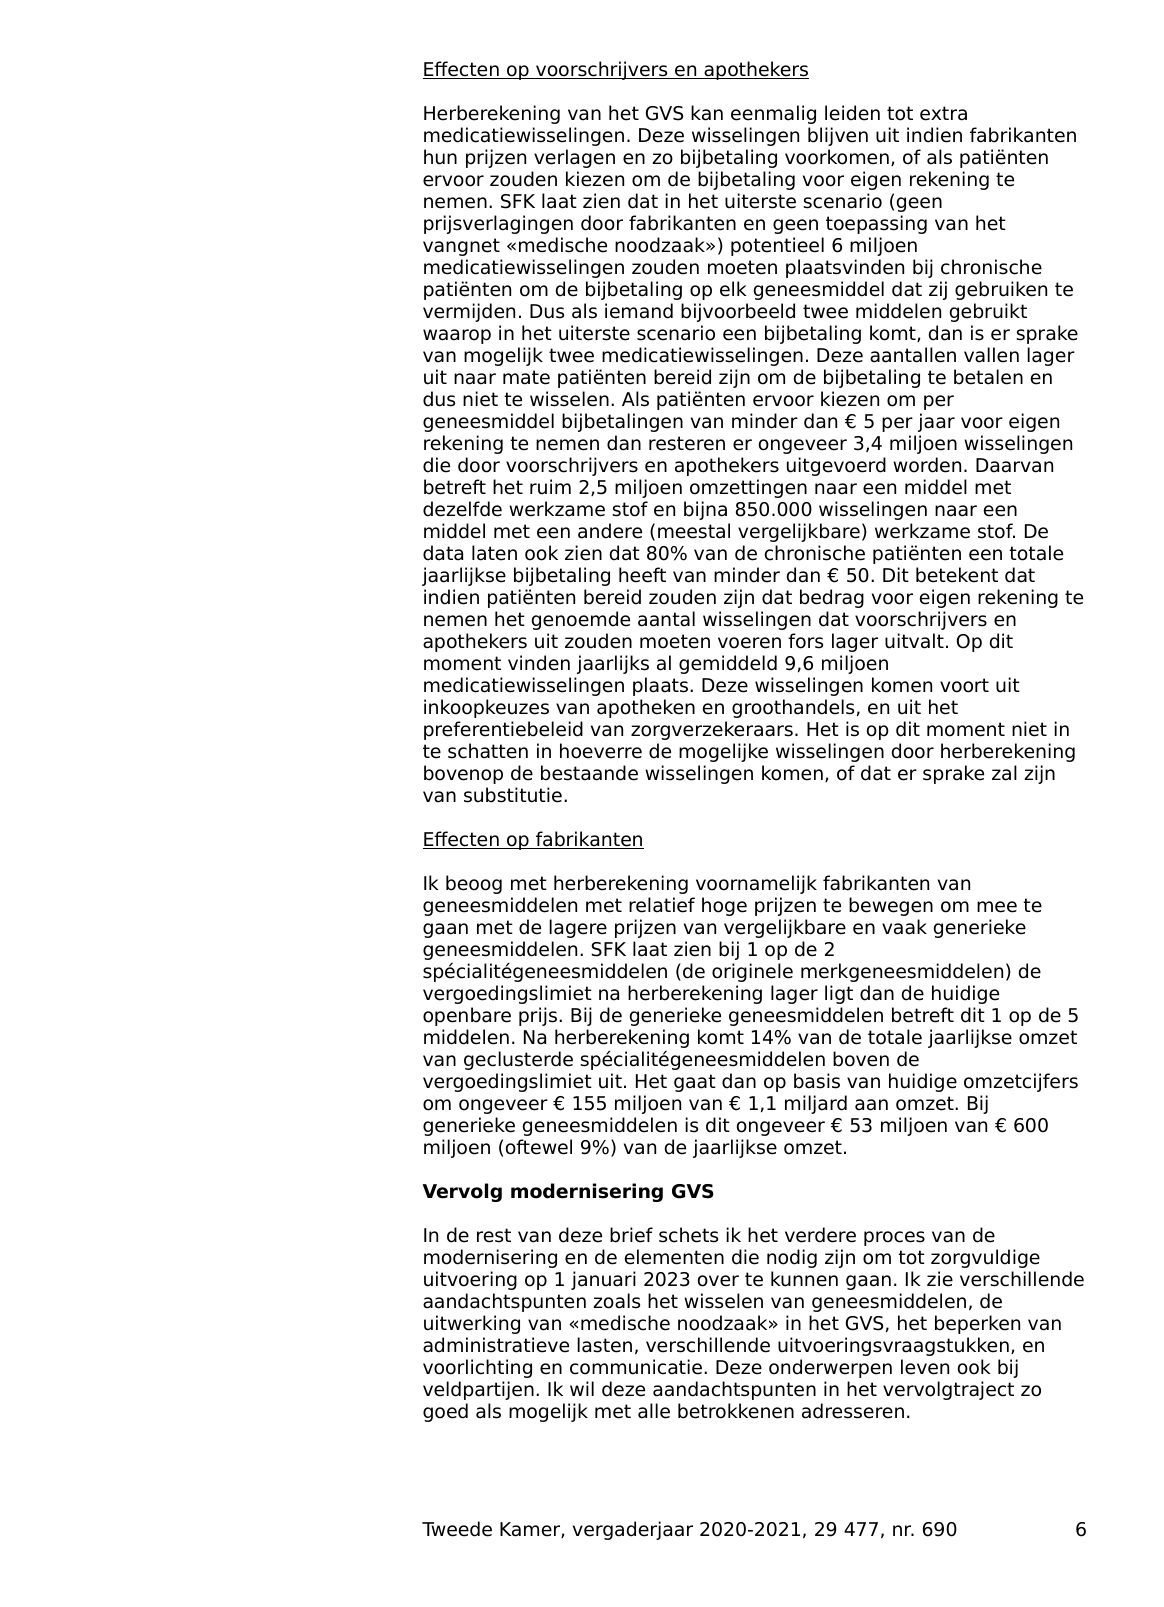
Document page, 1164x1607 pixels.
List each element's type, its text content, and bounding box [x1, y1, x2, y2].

subtitle Vervolg modernisering GVS [422, 1181, 1087, 1203]
subtitle Effecten op voorschrijvers en apothekers [422, 59, 1087, 81]
text Ik beoog met herberekening voornamelijk fabrikanten van geneesmiddelen met relatief hoge prijzen te bewegen om mee te gaan met de lagere prijzen van vergelijkbare en vaak generieke geneesmiddelen. SFK laat zien bij 1 op de 2 spécialitégeneesmiddelen (de originele merkgeneesmiddelen) de vergoedingslimiet na herberekening lager ligt dan de huidige openbare prijs. Bij de generieke geneesmiddelen betreft dit 1 op de 5 middelen. Na herberekening komt 14% van de totale jaarlijkse omzet van geclusterde spécialitégeneesmiddelen boven de vergoedingslimiet uit. Het gaat dan op basis van huidige omzetcijfers om ongeveer € 155 miljoen van € 1,1 miljard aan omzet. Bij generieke geneesmiddelen is dit ongeveer € 53 miljoen van € 600 miljoen (oftewel 9%) van de jaarlijkse omzet. [422, 873, 1087, 1159]
text Herberekening van het GVS kan eenmalig leiden tot extra medicatiewisselingen. Deze wisselingen blijven uit indien fabrikanten hun prijzen verlagen en zo bijbetaling voorkomen, of als patiënten ervoor zouden kiezen om de bijbetaling voor eigen rekening te nemen. SFK laat zien dat in het uiterste scenario (geen prijsverlagingen door fabrikanten en geen toepassing van het vangnet «medische noodzaak») potentieel 6 miljoen medicatiewisselingen zouden moeten plaatsvinden bij chronische patiënten om de bijbetaling op elk geneesmiddel dat zij gebruiken te vermijden. Dus als iemand bijvoorbeeld twee middelen gebruikt waarop in het uiterste scenario een bijbetaling komt, dan is er sprake van mogelijk twee medicatiewisselingen. Deze aantallen vallen lager uit naar mate patiënten bereid zijn om de bijbetaling te betalen en dus niet te wisselen. Als patiënten ervoor kiezen om per geneesmiddel bijbetalingen van minder dan € 5 per jaar voor eigen rekening te nemen dan resteren er ongeveer 3,4 miljoen wisselingen die door voorschrijvers en apothekers uitgevoerd worden. Daarvan betreft het ruim 2,5 miljoen omzettingen naar een middel met dezelfde werkzame stof en bijna 850.000 wisselingen naar een middel met een andere (meestal vergelijkbare) werkzame stof. De data laten ook zien dat 80% van de chronische patiënten een totale jaarlijkse bijbetaling heeft van minder dan € 50. Dit betekent dat indien patiënten bereid zouden zijn dat bedrag voor eigen rekening te nemen het genoemde aantal wisselingen dat voorschrijvers en apothekers uit zouden moeten voeren fors lager uitvalt. Op dit moment vinden jaarlijks al gemiddeld 9,6 miljoen medicatiewisselingen plaats. Deze wisselingen komen voort uit inkoopkeuzes van apotheken en groothandels, en uit het preferentiebeleid van zorgverzekeraars. Het is op dit moment niet in te schatten in hoeverre de mogelijke wisselingen door herberekening bovenop de bestaande wisselingen komen, of dat er sprake zal zijn van substitutie. [422, 103, 1087, 807]
subtitle Effecten op fabrikanten [422, 829, 1087, 851]
text In de rest van deze brief schets ik het verdere proces van de modernisering en de elementen die nodig zijn om tot zorgvuldige uitvoering op 1 januari 2023 over te kunnen gaan. Ik zie verschillende aandachtspunten zoals het wisselen van geneesmiddelen, de uitwerking van «medische noodzaak» in het GVS, het beperken van administratieve lasten, verschillende uitvoeringsvraagstukken, en voorlichting en communicatie. Deze onderwerpen leven ook bij veldpartijen. Ik wil deze aandachtspunten in het vervolgtraject zo goed als mogelijk met alle betrokkenen adresseren. [422, 1225, 1087, 1423]
